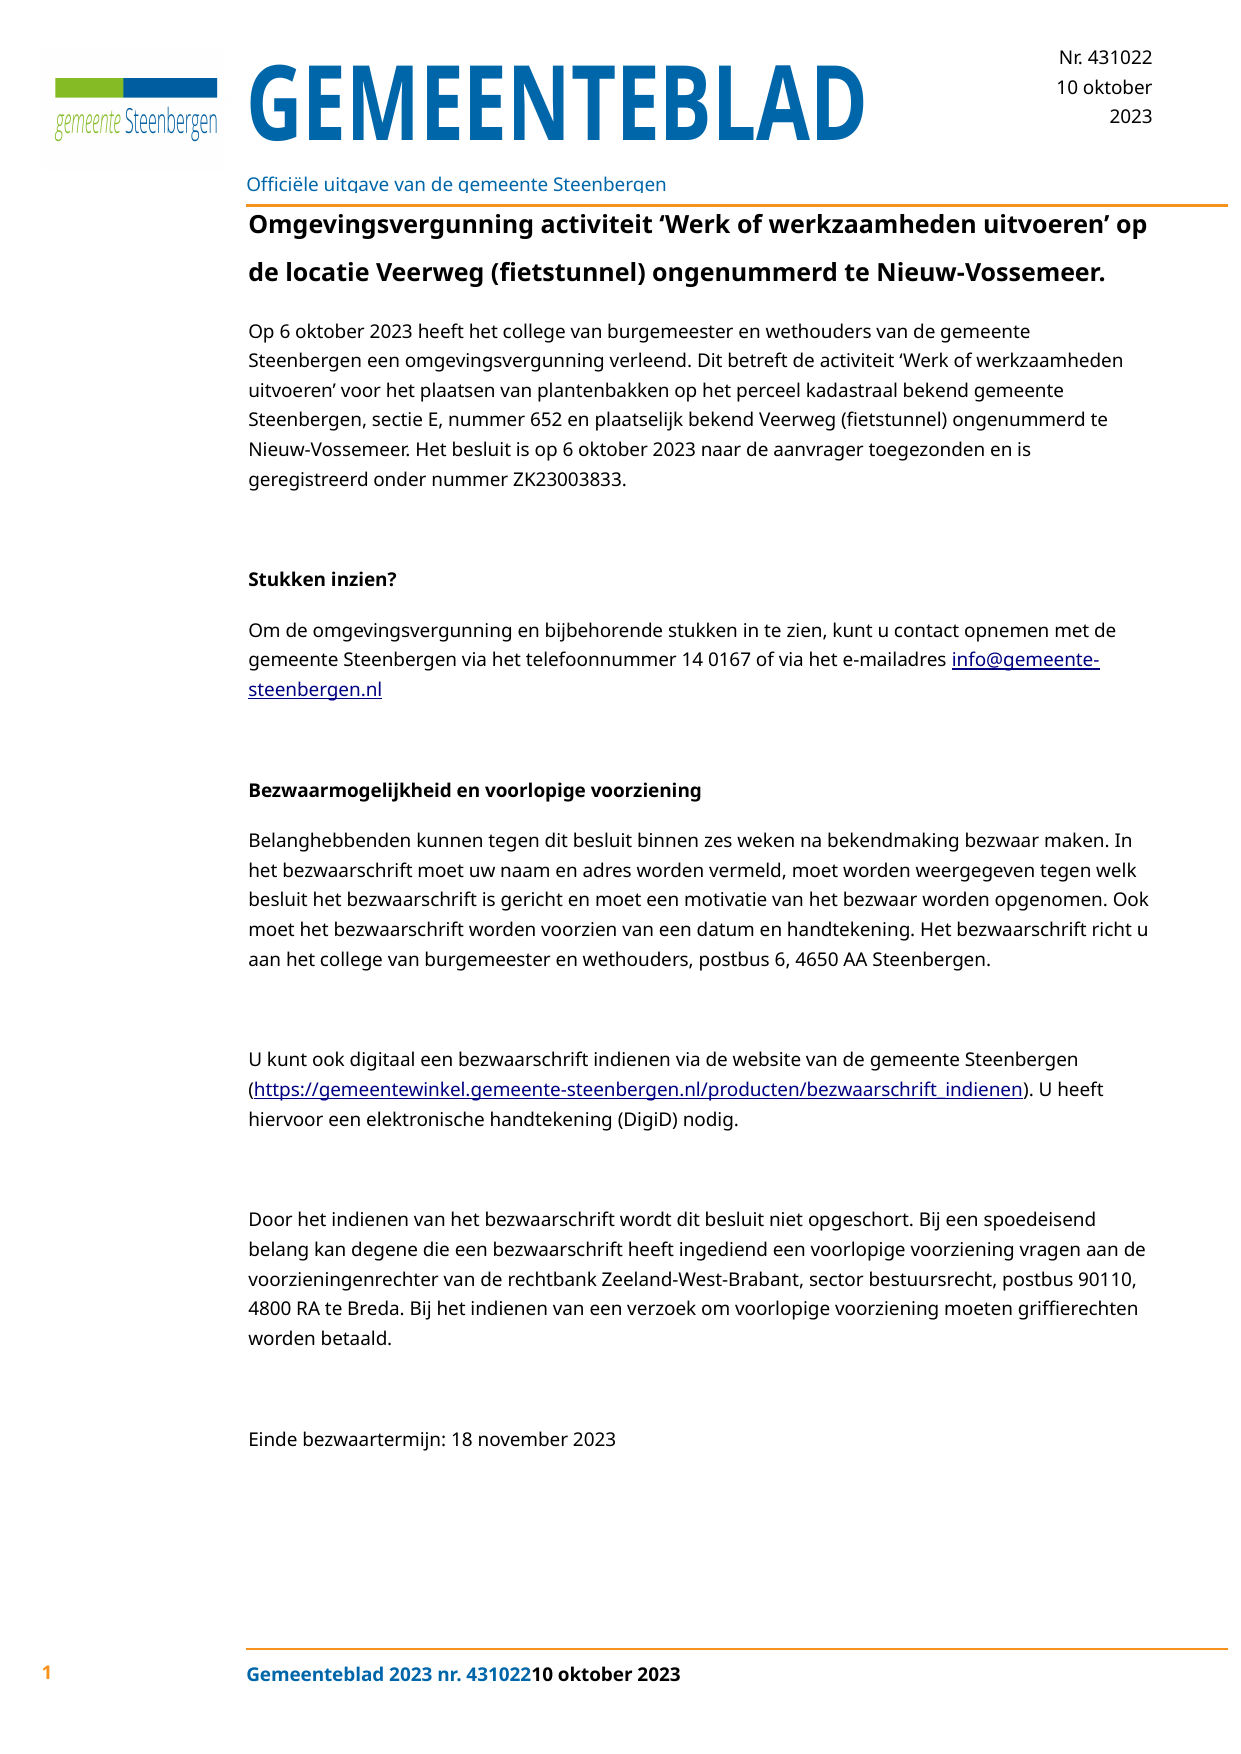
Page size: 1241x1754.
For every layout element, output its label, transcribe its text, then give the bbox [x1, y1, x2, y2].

text Omgevingsvergunning activiteit ‘Werk of werkzaamheden uitvoeren’ op de locatie Veerweg (fietstunnel) ongenummerd te Nieuw-Vossemeer. [248, 207, 1152, 288]
text Stukken inzien? [248, 567, 1152, 592]
text Op 6 oktober 2023 heeft het college van burgemeester en wethouders van de gemeente Steenbergen een omgevingsvergunning verleend. Dit betreft de activiteit ‘Werk of werkzaamheden uitvoeren’ voor het plaatsen van plantenbakken op het perceel kadastraal bekend gemeente Steenbergen, sectie E, nummer 652 en plaatselijk bekend Veerweg (fietstunnel) ongenummerd te Nieuw-Vossemeer. Het besluit is op 6 oktober 2023 naar de aanvrager toegezonden en is geregistreerd onder nummer ZK23003833. [248, 318, 1152, 492]
text Om de omgevingsvergunning en bijbehorende stukken in te zien, kunt u contact opnemen met de gemeente Steenbergen via het telefoonnummer 14 0167 of via het e-mailadres info@gemeente-steenbergen.nl [248, 617, 1152, 702]
text Bezwaarmogelijkheid en voorlopige voorziening [248, 777, 1152, 803]
picture [41, 47, 231, 172]
text U kunt ook digitaal een bezwaarschrift indienen via de website van de gemeente Steenbergen (https://gemeentewinkel.gemeente-steenbergen.nl/producten/bezwaarschrift_indienen). U heeft hiervoor een elektronische handtekening (DigiD) nodig. [248, 1047, 1152, 1132]
text Door het indienen van het bezwaarschrift wordt dit besluit niet opgeschort. Bij een spoedeisend belang kan degene die een bezwaarschrift heeft ingediend een voorlopige voorziening vragen aan de voorzieningenrechter van de rechtbank Zeeland-West-Brabant, sector bestuursrecht, postbus 90110, 4800 RA te Breda. Bij het indienen van een verzoek om voorlopige voorziening moeten griffierechten worden betaald. [248, 1207, 1152, 1351]
text Einde bezwaartermijn: 18 november 2023 [248, 1426, 1152, 1452]
text Belanghebbenden kunnen tegen dit besluit binnen zes weken na bekendmaking bezwaar maken. In het bezwaarschrift moet uw naam en adres worden vermeld, moet worden weergegeven tegen welk besluit het bezwaarschrift is gericht en moet een motivatie van het bezwaar worden opgenomen. Ook moet het bezwaarschrift worden voorzien van een datum en handtekening. Het bezwaarschrift richt u aan het college van burgemeester en wethouders, postbus 6, 4650 AA Steenbergen. [248, 827, 1152, 972]
